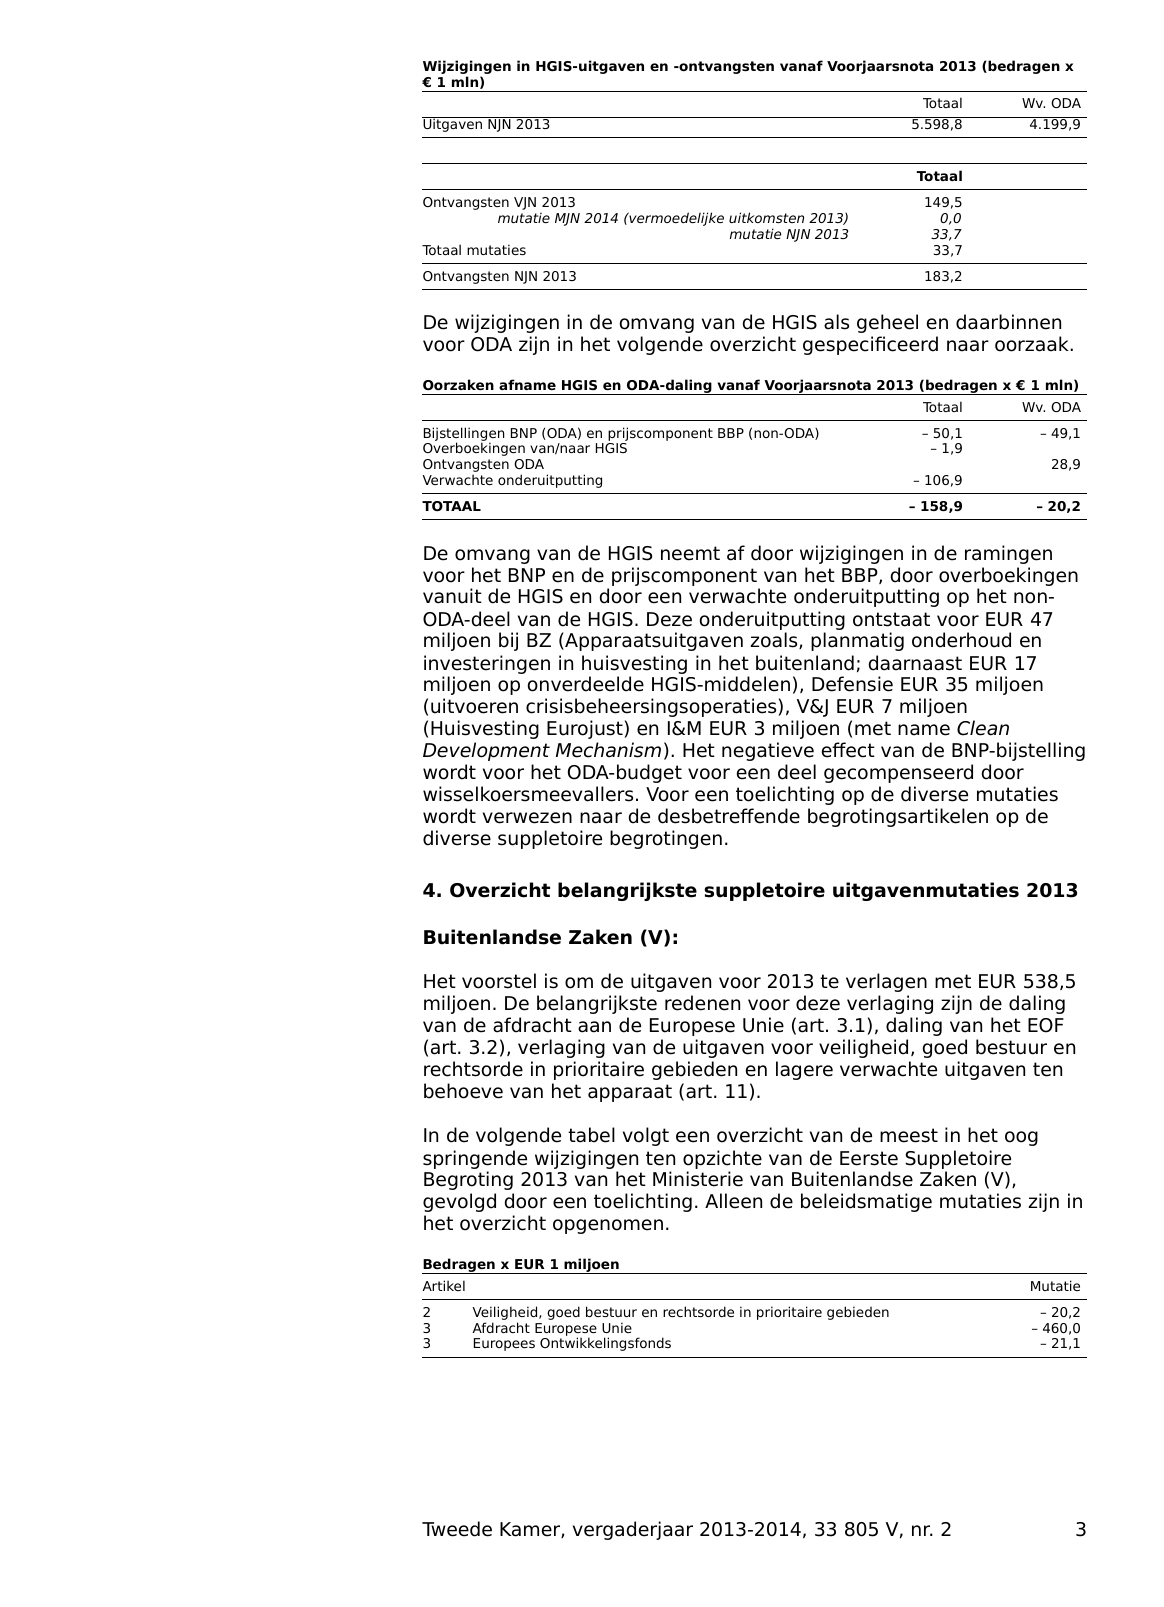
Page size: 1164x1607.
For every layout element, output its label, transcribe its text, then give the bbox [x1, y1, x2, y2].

table_cell Wv. ODA [969, 92, 1087, 117]
table_cell Ontvangsten NJN 2013 [422, 264, 850, 289]
text De wijzigingen in de omvang van de HGIS als geheel en daarbinnen voor ODA zijn in het volgende overzicht gespecificeerd naar oorzaak. [422, 312, 1087, 356]
subtitle Buitenlandse Zaken (V): [422, 927, 1087, 949]
table_cell [969, 227, 1087, 242]
text Het voorstel is om de uitgaven voor 2013 te verlagen met EUR 538,5 miljoen. De belangrijkste redenen voor deze verlaging zijn de daling van de afdracht aan de Europese Unie (art. 3.1), daling van het EOF (art. 3.2), verlaging van de uitgaven voor veiligheid, goed bestuur en rechtsorde in prioritaire gebieden en lagere verwachte uitgaven ten behoeve van het apparaat (art. 11). [422, 971, 1087, 1103]
table_cell 2 [422, 1300, 467, 1321]
table_cell Totaal [850, 92, 968, 117]
table_cell – 106,9 [850, 473, 968, 493]
table_cell 4.199,9 [969, 118, 1087, 137]
table_cell [969, 190, 1087, 211]
table_cell Uitgaven NJN 2013 [422, 118, 850, 137]
table_cell [969, 211, 1087, 227]
table_cell Ontvangsten VJN 2013 [422, 190, 850, 211]
table_cell – 20,2 [969, 1300, 1087, 1321]
table_cell Artikel [422, 1274, 968, 1299]
table_cell [969, 473, 1087, 493]
table_cell mutatie MJN 2014 (vermoedelijke uitkomsten 2013) [422, 211, 850, 227]
table_cell TOTAAL [422, 494, 850, 519]
table_cell [969, 441, 1087, 457]
table_cell [969, 138, 1087, 163]
table_cell – 49,1 [969, 421, 1087, 441]
table_cell [422, 138, 850, 163]
table_cell [422, 92, 850, 117]
table_cell [969, 264, 1087, 289]
table_cell 149,5 [850, 190, 968, 211]
subtitle 4. Overzicht belangrijkste suppletoire uitgavenmutaties 2013 [422, 880, 1087, 902]
table_cell Mutatie [969, 1274, 1087, 1299]
table_cell Bijstellingen BNP (ODA) en prijscomponent BBP (non-ODA) [422, 421, 850, 441]
text De omvang van de HGIS neemt af door wijzigingen in de ramingen voor het BNP en de prijscomponent van het BBP, door overboekingen vanuit de HGIS en door een verwachte onderuitputting op het non-ODA-deel van de HGIS. Deze onderuitputting ontstaat voor EUR 47 miljoen bij BZ (Apparaatsuitgaven zoals, planmatig onderhoud en investeringen in huisvesting in het buitenland; daarnaast EUR 17 miljoen op onverdeelde HGIS-middelen), Defensie EUR 35 miljoen (uitvoeren crisisbeheersingsoperaties), V&J EUR 7 miljoen (Huisvesting Eurojust) en I&M EUR 3 miljoen (met name Clean Development Mechanism). Het negatieve effect van de BNP-bijstelling wordt voor het ODA-budget voor een deel gecompenseerd door wisselkoersmeevallers. Voor een toelichting op de diverse mutaties wordt verwezen naar de desbetreffende begrotingsartikelen op de diverse suppletoire begrotingen. [422, 542, 1087, 850]
table_cell [422, 164, 850, 189]
table_cell – 1,9 [850, 441, 968, 457]
table_header Bedragen x EUR 1 miljoen [422, 1257, 1087, 1273]
table_cell [850, 457, 968, 473]
table_cell 3 [422, 1321, 467, 1336]
table_cell [850, 138, 968, 163]
table_cell 5.598,8 [850, 118, 968, 137]
table_cell – 21,1 [969, 1336, 1087, 1357]
table_cell 183,2 [850, 264, 968, 289]
table_cell Veiligheid, goed bestuur en rechtsorde in prioritaire gebieden [467, 1300, 968, 1321]
table_cell Overboekingen van/naar HGIS [422, 441, 850, 457]
table_cell Totaal [850, 164, 968, 189]
table_cell 0,0 [850, 211, 968, 227]
table_cell mutatie NJN 2013 [422, 227, 850, 242]
table_cell 33,7 [850, 242, 968, 263]
table_cell Verwachte onderuitputting [422, 473, 850, 493]
table_cell 28,9 [969, 457, 1087, 473]
table_header Wijzigingen in HGIS-uitgaven en -ontvangsten vanaf Voorjaarsnota 2013 (bedragen x € 1 mln) [422, 59, 1087, 91]
table_cell 3 [422, 1336, 467, 1357]
table_cell – 50,1 [850, 421, 968, 441]
table_cell Totaal [850, 395, 968, 420]
table_cell [969, 242, 1087, 263]
table_cell [969, 164, 1087, 189]
table_header Oorzaken afname HGIS en ODA-daling vanaf Voorjaarsnota 2013 (bedragen x € 1 mln) [422, 378, 1087, 394]
table_cell Totaal mutaties [422, 242, 850, 263]
table_cell Europees Ontwikkelingsfonds [467, 1336, 968, 1357]
table_cell Afdracht Europese Unie [467, 1321, 968, 1336]
table_cell 33,7 [850, 227, 968, 242]
table_cell Ontvangsten ODA [422, 457, 850, 473]
table_cell [422, 395, 850, 420]
table_cell – 460,0 [969, 1321, 1087, 1336]
table_cell Wv. ODA [969, 395, 1087, 420]
text In de volgende tabel volgt een overzicht van de meest in het oog springende wijzigingen ten opzichte van de Eerste Suppletoire Begroting 2013 van het Ministerie van Buitenlandse Zaken (V), gevolgd door een toelichting. Alleen de beleidsmatige mutaties zijn in het overzicht opgenomen. [422, 1125, 1087, 1235]
table_cell – 20,2 [969, 494, 1087, 519]
table_cell – 158,9 [850, 494, 968, 519]
